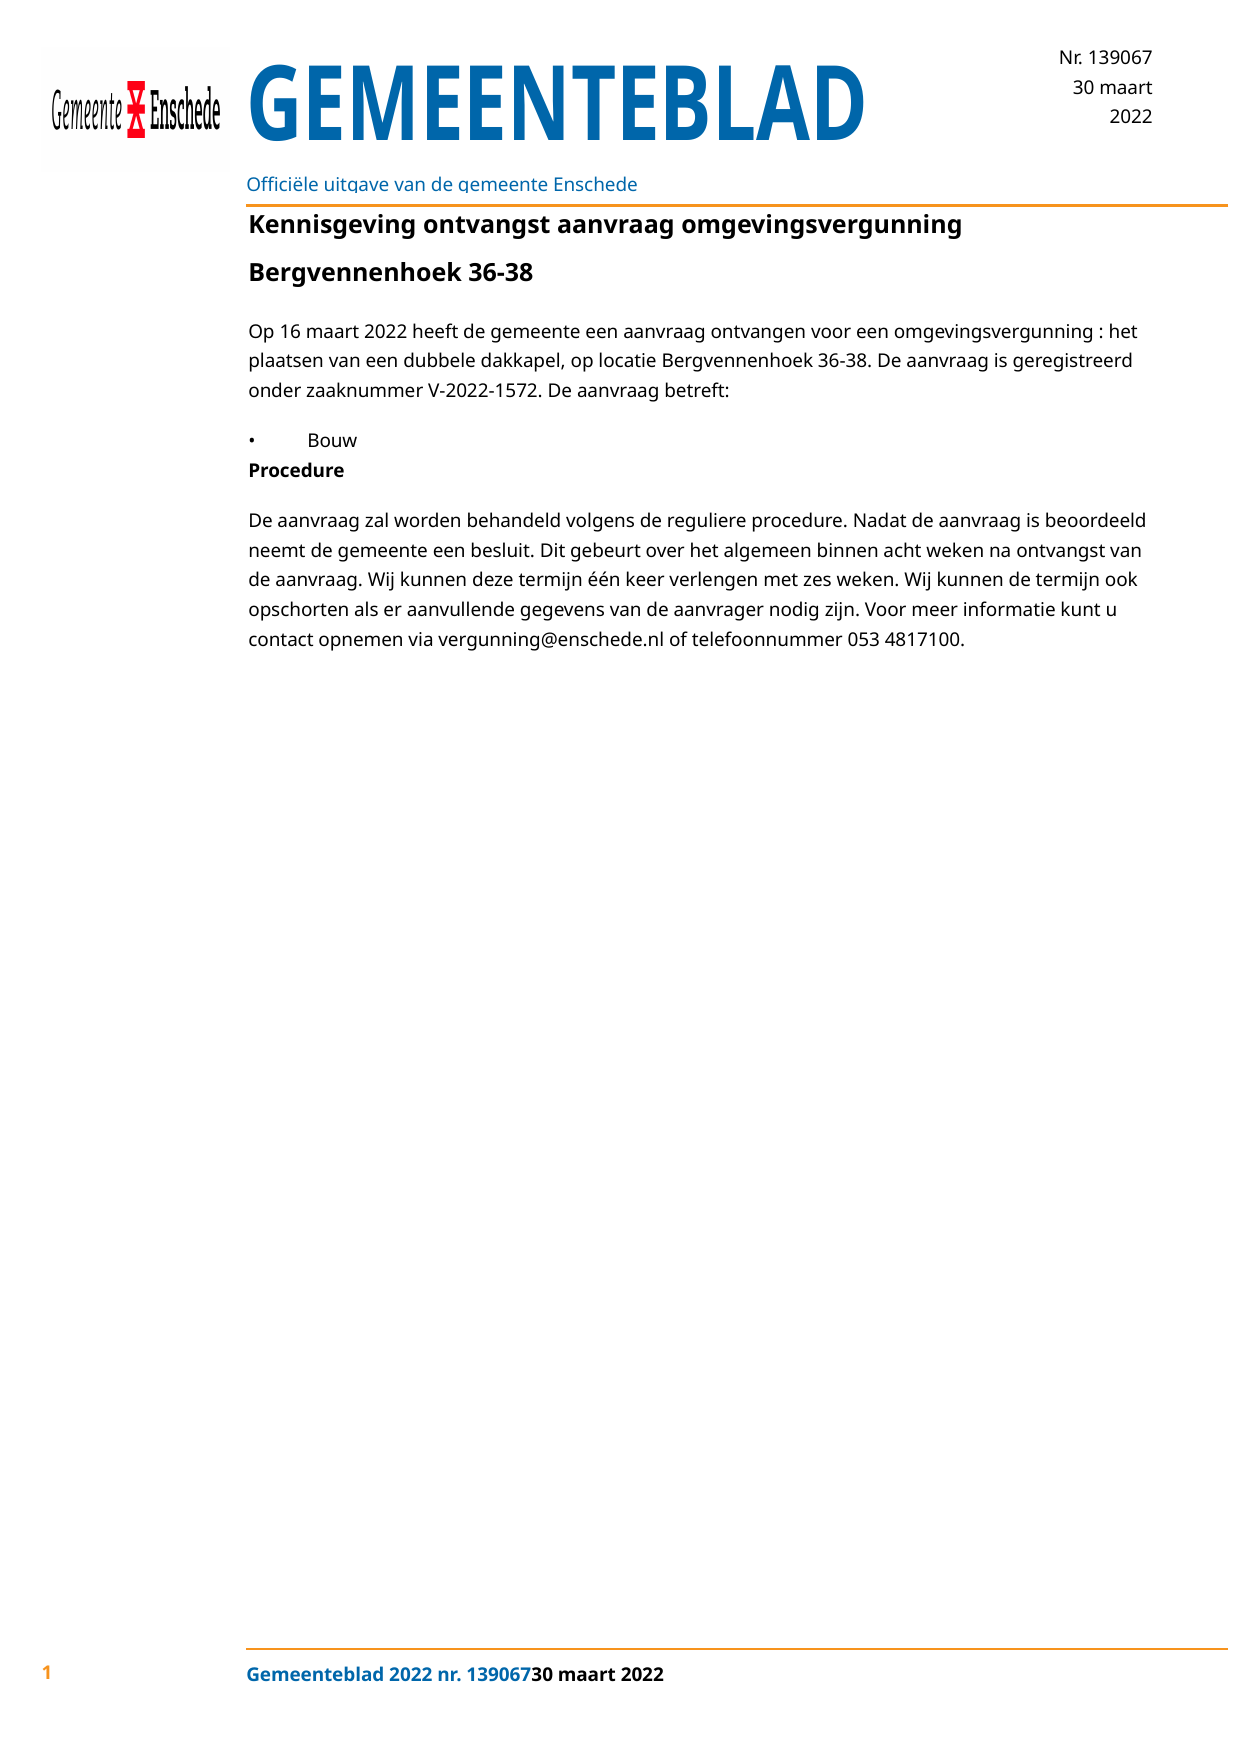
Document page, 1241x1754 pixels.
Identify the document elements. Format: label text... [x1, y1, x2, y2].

list Bouw [248, 427, 1152, 453]
text De aanvraag zal worden behandeld volgens de reguliere procedure. Nadat de aanvraag is beoordeeld neemt de gemeente een besluit. Dit gebeurt over het algemeen binnen acht weken na ontvangst van de aanvraag. Wij kunnen deze termijn één keer verlengen met zes weken. Wij kunnen de termijn ook opschorten als er aanvullende gegevens van de aanvrager nodig zijn. Voor meer informatie kunt u contact opnemen via vergunning@enschede.nl of telefoonnummer 053 4817100. [248, 507, 1152, 652]
text Procedure [248, 457, 1152, 483]
text Kennisgeving ontvangst aanvraag omgevingsvergunning Bergvennenhoek 36-38 [248, 207, 1152, 288]
picture [41, 47, 231, 172]
text Op 16 maart 2022 heeft de gemeente een aanvraag ontvangen voor een omgevingsvergunning : het plaatsen van een dubbele dakkapel, op locatie Bergvennenhoek 36-38. De aanvraag is geregistreerd onder zaaknummer V-2022-1572. De aanvraag betreft: [248, 318, 1152, 403]
